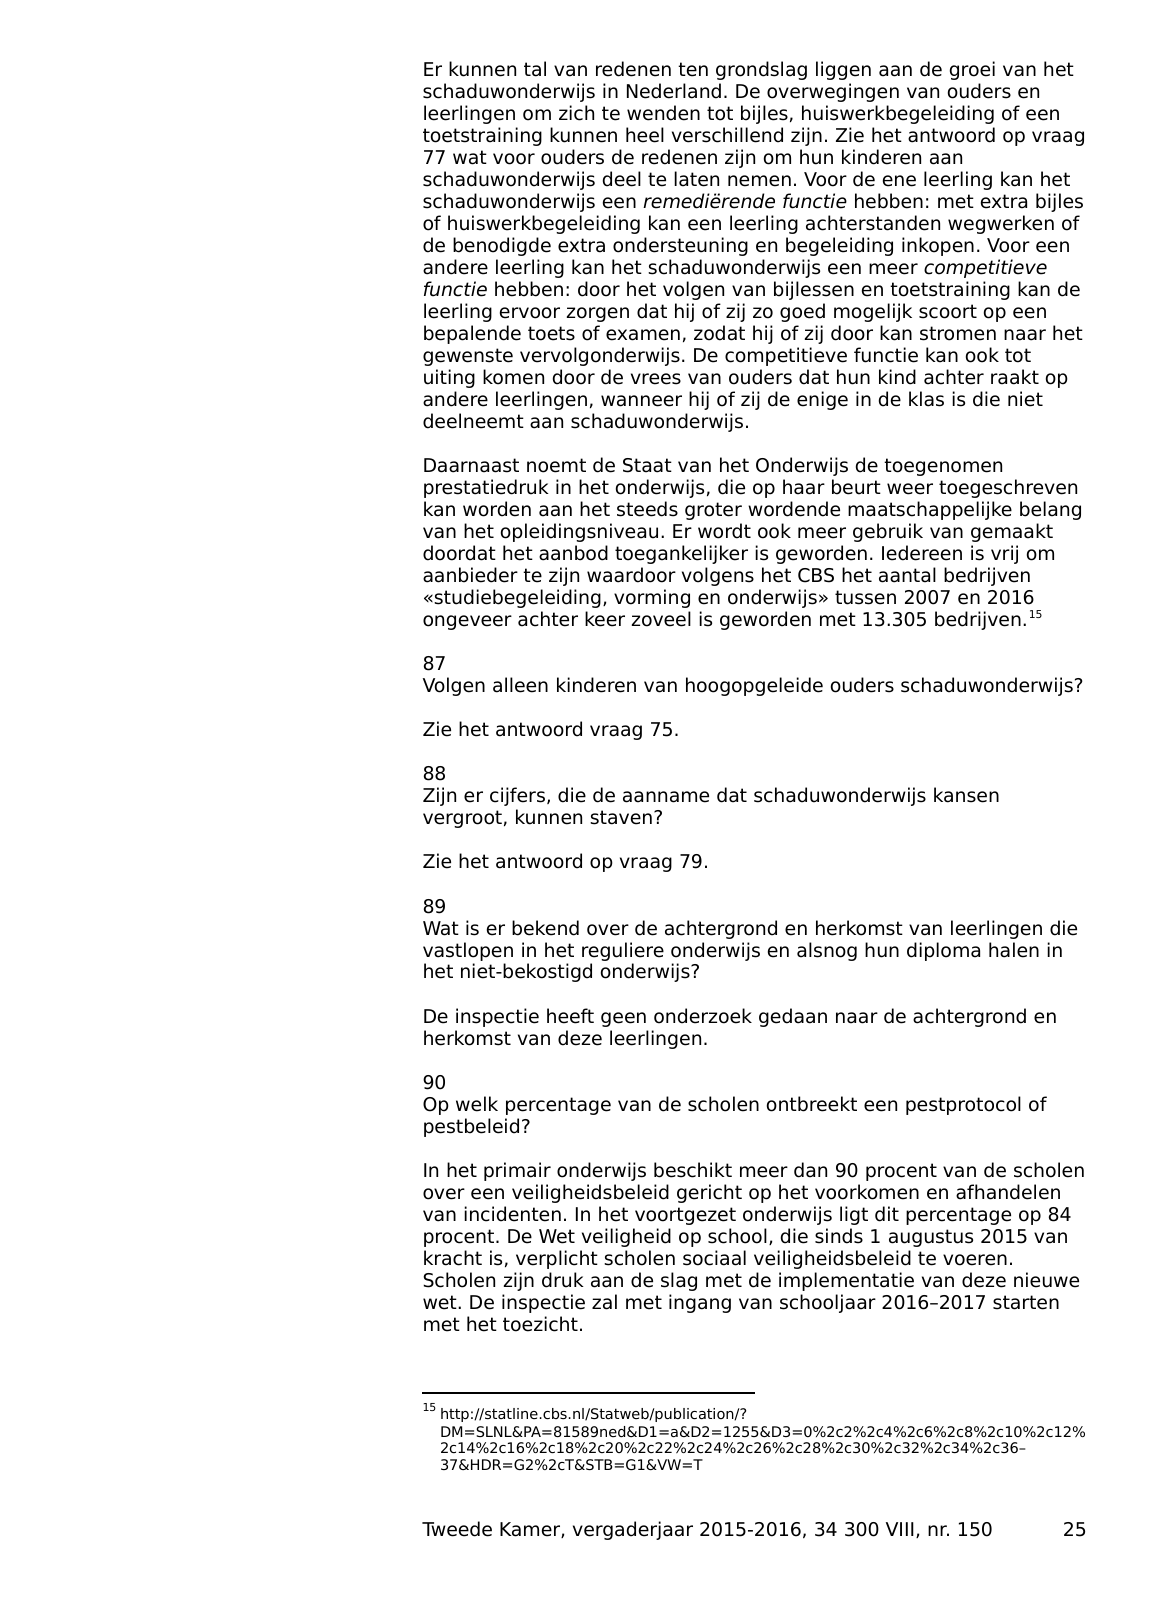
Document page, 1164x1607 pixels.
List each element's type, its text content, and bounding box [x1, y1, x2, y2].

text 88 [422, 763, 1087, 785]
text In het primair onderwijs beschikt meer dan 90 procent van de scholen over een veiligheidsbeleid gericht op het voorkomen en afhandelen van incidenten. In het voortgezet onderwijs ligt dit percentage op 84 procent. De Wet veiligheid op school, die sinds 1 augustus 2015 van kracht is, verplicht scholen sociaal veiligheidsbeleid te voeren. Scholen zijn druk aan de slag met de implementatie van deze nieuwe wet. De inspectie zal met ingang van schooljaar 2016–2017 starten met het toezicht. [422, 1160, 1087, 1336]
text Zie het antwoord vraag 75. [422, 719, 1087, 741]
text Wat is er bekend over de achtergrond en herkomst van leerlingen die vastlopen in het reguliere onderwijs en alsnog hun diploma halen in het niet-bekostigd onderwijs? [422, 917, 1087, 983]
text Zijn er cijfers, die de aanname dat schaduwonderwijs kansen vergroot, kunnen staven? [422, 785, 1087, 829]
text De inspectie heeft geen onderzoek gedaan naar de achtergrond en herkomst van deze leerlingen. [422, 1006, 1087, 1049]
text 90 [422, 1072, 1087, 1094]
text Op welk percentage van de scholen ontbreekt een pestprotocol of pestbeleid? [422, 1094, 1087, 1138]
text http://statline.cbs.nl/Statweb/publication/?DM=SLNL&PA=81589ned&D1=a&D2=1255&D3=0%2c2%2c4%2c6%2c8%2c10%2c12%2c14%2c16%2c18%2c20%2c22%2c24%2c26%2c28%2c30%2c32%2c34%2c36–37&HDR=G2%2cT&STB=G1&VW=T [422, 1402, 1087, 1474]
text Volgen alleen kinderen van hoogopgeleide ouders schaduwonderwijs? [422, 675, 1087, 697]
text Zie het antwoord op vraag 79. [422, 851, 1087, 873]
text 87 [422, 653, 1087, 675]
text Daarnaast noemt de Staat van het Onderwijs de toegenomen prestatiedruk in het onderwijs, die op haar beurt weer toegeschreven kan worden aan het steeds groter wordende maatschappelijke belang van het opleidingsniveau. Er wordt ook meer gebruik van gemaakt doordat het aanbod toegankelijker is geworden. Iedereen is vrij om aanbieder te zijn waardoor volgens het CBS het aantal bedrijven «studiebegeleiding, vorming en onderwijs» tussen 2007 en 2016 ongeveer achter keer zoveel is geworden met 13.305 bedrijven. [422, 455, 1087, 631]
text Er kunnen tal van redenen ten grondslag liggen aan de groei van het schaduwonderwijs in Nederland. De overwegingen van ouders en leerlingen om zich te wenden tot bijles, huiswerkbegeleiding of een toetstraining kunnen heel verschillend zijn. Zie het antwoord op vraag 77 wat voor ouders de redenen zijn om hun kinderen aan schaduwonderwijs deel te laten nemen. Voor de ene leerling kan het schaduwonderwijs een remediërende functie hebben: met extra bijles of huiswerkbegeleiding kan een leerling achterstanden wegwerken of de benodigde extra ondersteuning en begeleiding inkopen. Voor een andere leerling kan het schaduwonderwijs een meer competitieve functie hebben: door het volgen van bijlessen en toetstraining kan de leerling ervoor zorgen dat hij of zij zo goed mogelijk scoort op een bepalende toets of examen, zodat hij of zij door kan stromen naar het gewenste vervolgonderwijs. De competitieve functie kan ook tot uiting komen door de vrees van ouders dat hun kind achter raakt op andere leerlingen, wanneer hij of zij de enige in de klas is die niet deelneemt aan schaduwonderwijs. [422, 59, 1087, 433]
text 89 [422, 896, 1087, 917]
